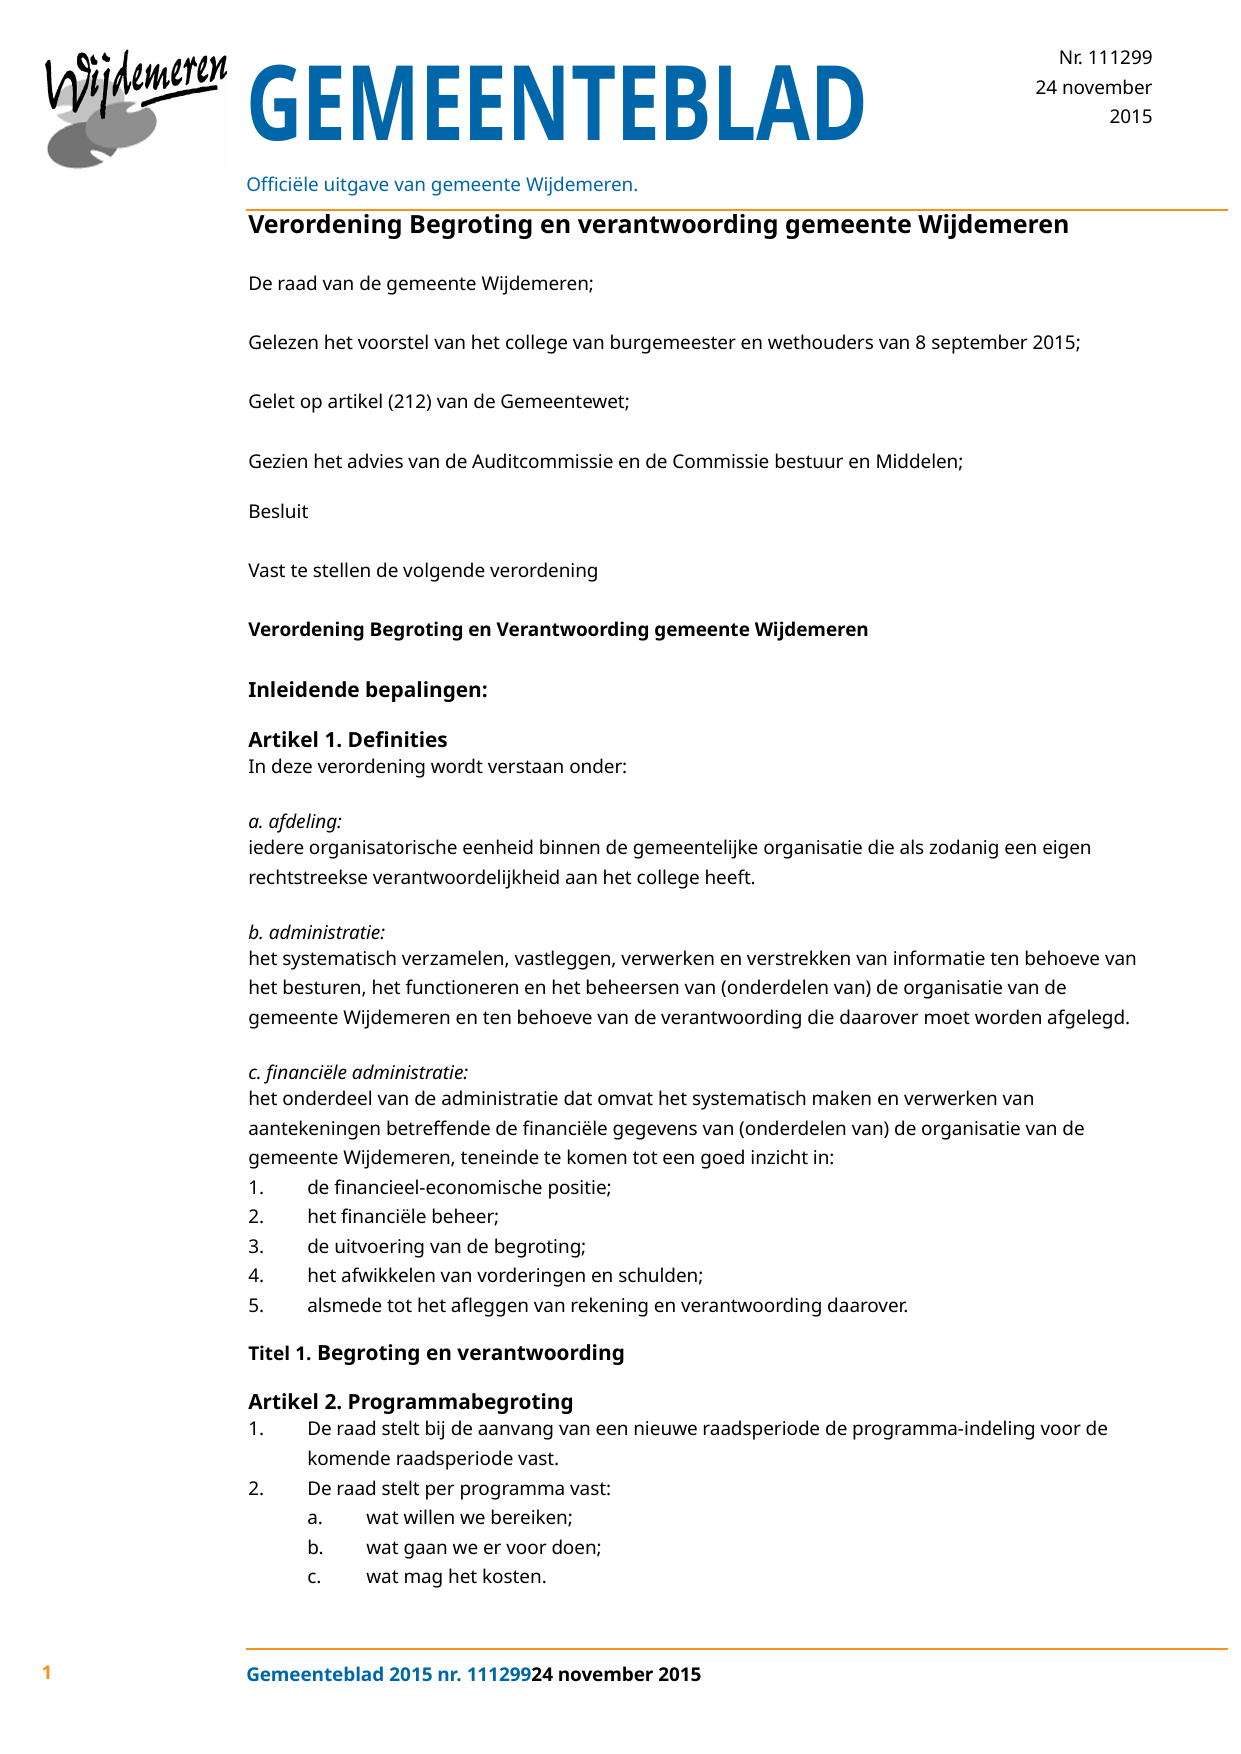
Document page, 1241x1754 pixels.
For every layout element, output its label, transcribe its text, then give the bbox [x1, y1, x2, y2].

text Inleidende bepalingen: [248, 676, 1152, 704]
text In deze verordening wordt verstaan onder: [248, 753, 1152, 779]
text Verordening Begroting en Verantwoording gemeente Wijdemeren [248, 616, 1152, 642]
text Vast te stellen de volgende verordening [248, 557, 1152, 583]
text Titel 1. Begroting en verantwoording [248, 1338, 1152, 1366]
list wat willen we bereiken; [307, 1504, 1152, 1530]
list het financiële beheer; [248, 1203, 1152, 1229]
text Artikel 1. Definities [248, 725, 1152, 753]
text Gezien het advies van de Auditcommissie en de Commissie bestuur en Middelen; [248, 448, 1152, 473]
text c. financiële administratie: [248, 1059, 1152, 1085]
list De raad stelt bij de aanvang van een nieuwe raadsperiode de programma-indeling voor de komende raadsperiode vast. [248, 1416, 1152, 1471]
list wat gaan we er voor doen; [307, 1534, 1152, 1560]
list de uitvoering van de begroting; [248, 1233, 1152, 1259]
picture [41, 47, 231, 172]
text het onderdeel van de administratie dat omvat het systematisch maken en verwerken van aantekeningen betreffende de financiële gegevens van (onderdelen van) de organisatie van de gemeente Wijdemeren, teneinde te komen tot een goed inzicht in: [248, 1085, 1152, 1170]
text Artikel 2. Programmabegroting [248, 1387, 1152, 1416]
text Besluit [248, 498, 1152, 524]
text Gelet op artikel (212) van de Gemeentewet; [248, 389, 1152, 414]
list de financieel-economische positie; [248, 1174, 1152, 1200]
list wat mag het kosten. [307, 1563, 1152, 1589]
text De raad van de gemeente Wijdemeren; [248, 270, 1152, 296]
list alsmede tot het afleggen van rekening en verantwoording daarover. [248, 1292, 1152, 1318]
text Verordening Begroting en verantwoording gemeente Wijdemeren [248, 211, 1152, 241]
text Gelezen het voorstel van het college van burgemeester en wethouders van 8 september 2015; [248, 329, 1152, 355]
text het systematisch verzamelen, vastleggen, verwerken en verstrekken van informatie ten behoeve van het besturen, het functioneren en het beheersen van (onderdelen van) de organisatie van de gemeente Wijdemeren en ten behoeve van de verantwoording die daarover moet worden afgelegd. [248, 945, 1152, 1030]
list het afwikkelen van vorderingen en schulden; [248, 1263, 1152, 1288]
text iedere organisatorische eenheid binnen de gemeentelijke organisatie die als zodanig een eigen rechtstreekse verantwoordelijkheid aan het college heeft. [248, 834, 1152, 890]
text b. administratie: [248, 919, 1152, 945]
list De raad stelt per programma vast: [248, 1475, 1152, 1501]
text a. afdeling: [248, 809, 1152, 834]
